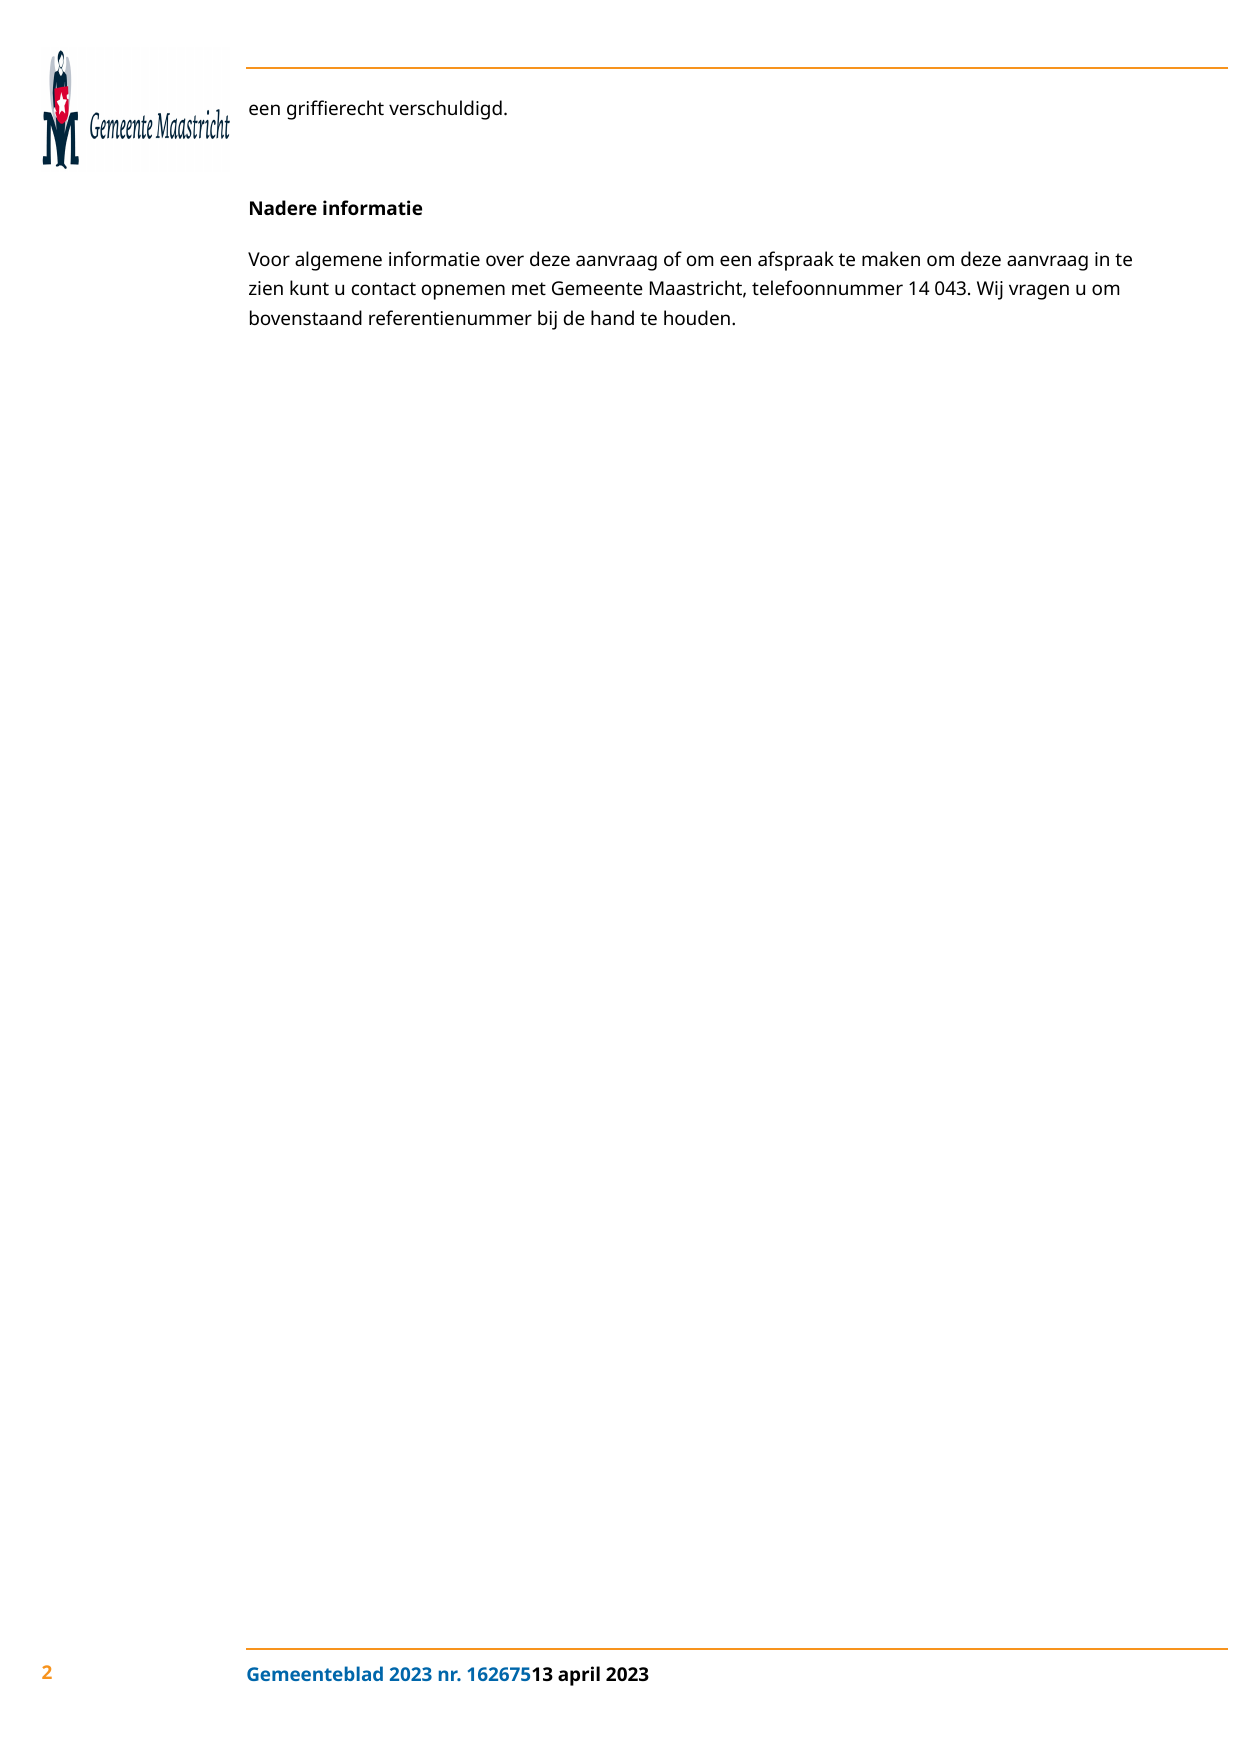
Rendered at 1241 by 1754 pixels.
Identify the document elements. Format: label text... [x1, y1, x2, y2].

text een griffierecht verschuldigd. [248, 95, 1152, 121]
text Nadere informatie [248, 196, 1152, 221]
picture [41, 47, 231, 172]
text Voor algemene informatie over deze aanvraag of om een afspraak te maken om deze aanvraag in te zien kunt u contact opnemen met Gemeente Maastricht, telefoonnummer 14 043. Wij vragen u om bovenstaand referentienummer bij de hand te houden. [248, 246, 1152, 331]
